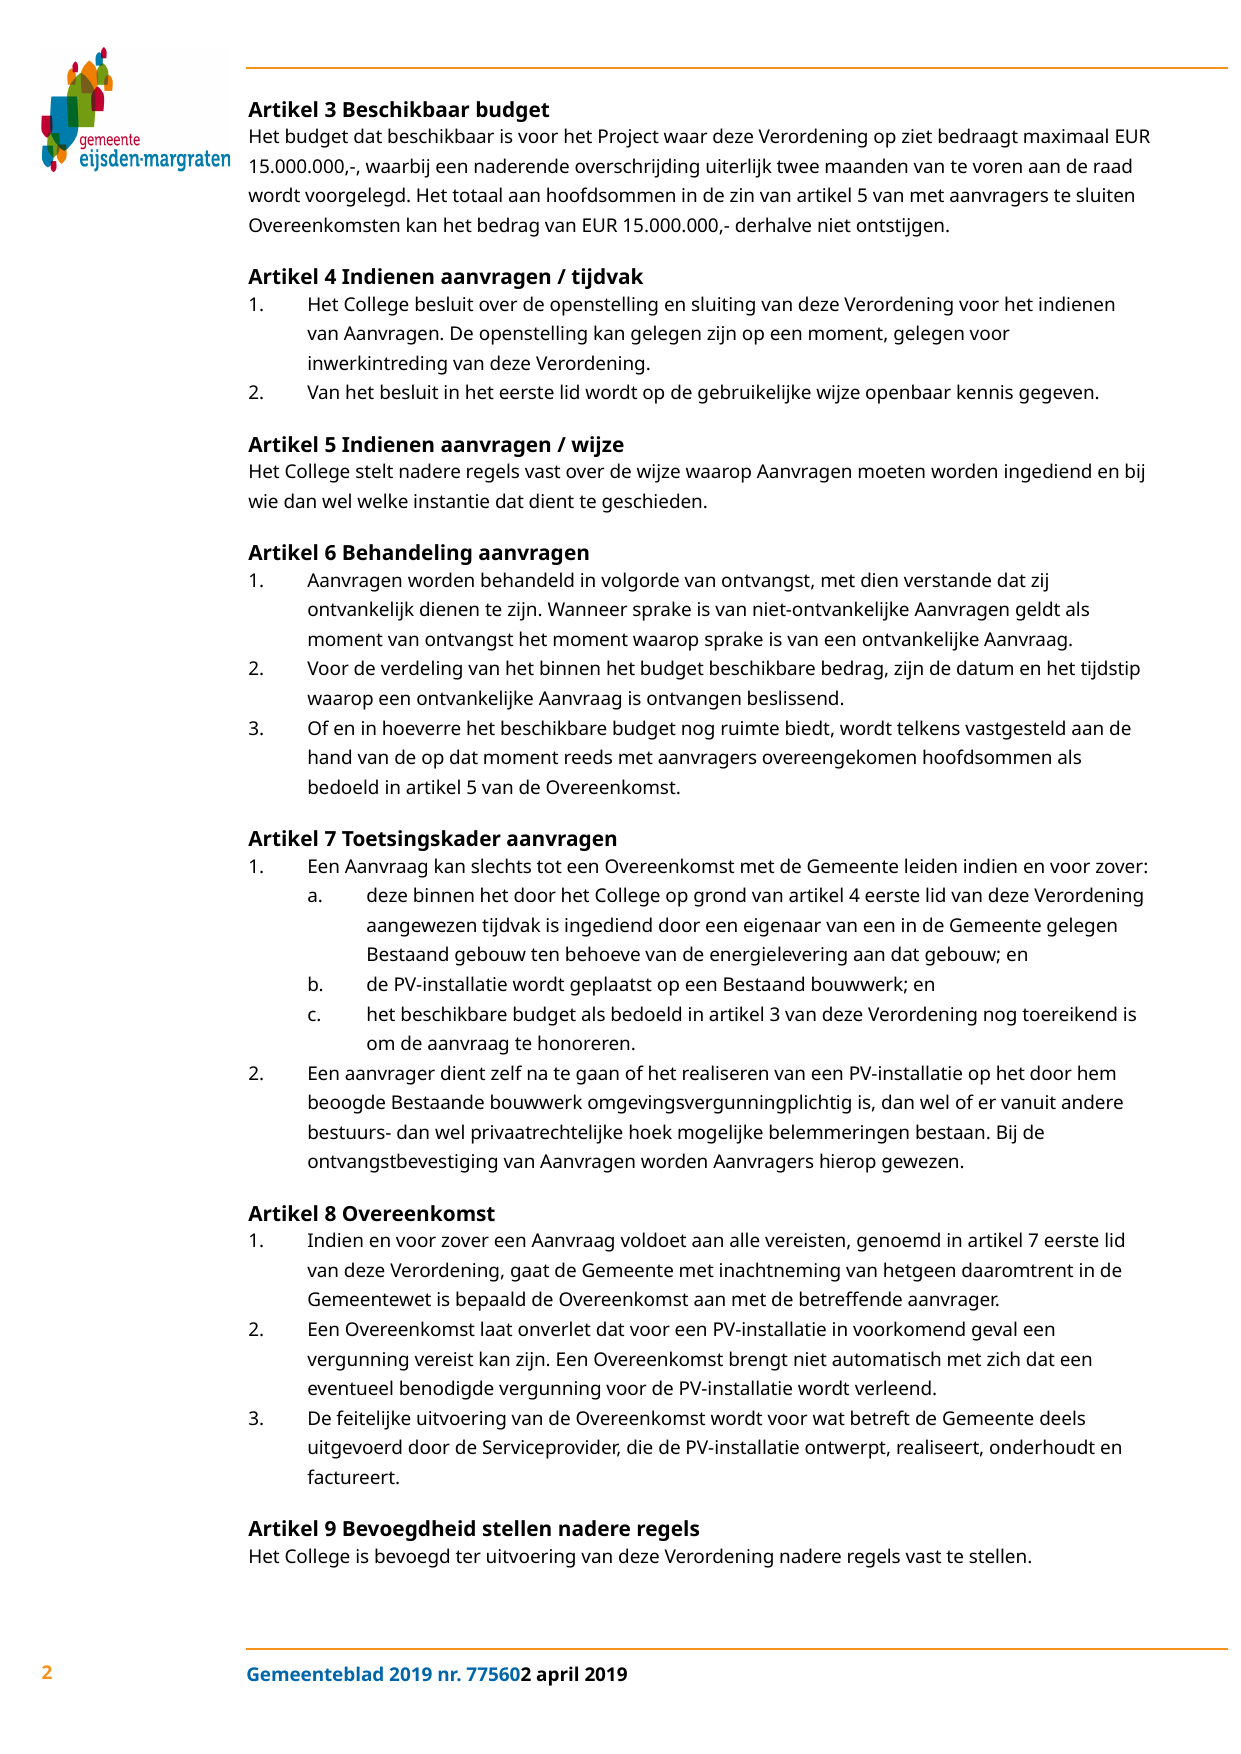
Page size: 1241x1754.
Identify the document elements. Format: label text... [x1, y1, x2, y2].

list Een Overeenkomst laat onverlet dat voor een PV-installatie in voorkomend geval een vergunning vereist kan zijn. Een Overeenkomst brengt niet automatisch met zich dat een eventueel benodigde vergunning voor de PV-installatie wordt verleend. [248, 1316, 1152, 1401]
list Het College besluit over de openstelling en sluiting van deze Verordening voor het indienen van Aanvragen. De openstelling kan gelegen zijn op een moment, gelegen voor inwerkintreding van deze Verordening. [248, 291, 1152, 376]
list Een Aanvraag kan slechts tot een Overeenkomst met de Gemeente leiden indien en voor zover: [248, 853, 1152, 878]
list Aanvragen worden behandeld in volgorde van ontvangst, met dien verstande dat zij ontvankelijk dienen te zijn. Wanneer sprake is van niet-ontvankelijke Aanvragen geldt als moment van ontvangst het moment waarop sprake is van een ontvankelijke Aanvraag. [248, 567, 1152, 652]
list Indien en voor zover een Aanvraag voldoet aan alle vereisten, genoemd in artikel 7 eerste lid van deze Verordening, gaat de Gemeente met inachtneming van hetgeen daaromtrent in de Gemeentewet is bepaald de Overeenkomst aan met de betreffende aanvrager. [248, 1227, 1152, 1312]
list Van het besluit in het eerste lid wordt op de gebruikelijke wijze openbaar kennis gegeven. [248, 379, 1152, 405]
list het beschikbare budget als bedoeld in artikel 3 van deze Verordening nog toereikend is om de aanvraag te honoreren. [307, 1001, 1152, 1056]
list Of en in hoeverre het beschikbare budget nog ruimte biedt, wordt telkens vastgesteld aan de hand van de op dat moment reeds met aanvragers overeengekomen hoofdsommen als bedoeld in artikel 5 van de Overeenkomst. [248, 715, 1152, 800]
text Het College is bevoegd ter uitvoering van deze Verordening nadere regels vast te stellen. [248, 1543, 1152, 1569]
text Artikel 7 Toetsingskader aanvragen [248, 824, 1152, 853]
list De feitelijke uitvoering van de Overeenkomst wordt voor wat betreft de Gemeente deels uitgevoerd door de Serviceprovider, die de PV-installatie ontwerpt, realiseert, onderhoudt en factureert. [248, 1405, 1152, 1490]
text Artikel 9 Bevoegdheid stellen nadere regels [248, 1514, 1152, 1543]
list Voor de verdeling van het binnen het budget beschikbare bedrag, zijn de datum en het tijdstip waarop een ontvankelijke Aanvraag is ontvangen beslissend. [248, 656, 1152, 711]
text Het budget dat beschikbaar is voor het Project waar deze Verordening op ziet bedraagt maximaal EUR 15.000.000,-, waarbij een naderende overschrijding uiterlijk twee maanden van te voren aan de raad wordt voorgelegd. Het totaal aan hoofdsommen in de zin van artikel 5 van met aanvragers te sluiten Overeenkomsten kan het bedrag van EUR 15.000.000,- derhalve niet ontstijgen. [248, 123, 1152, 238]
text Artikel 4 Indienen aanvragen / tijdvak [248, 262, 1152, 291]
text Artikel 6 Behandeling aanvragen [248, 538, 1152, 567]
picture [41, 47, 231, 172]
list de PV-installatie wordt geplaatst op een Bestaand bouwwerk; en [307, 971, 1152, 997]
list Een aanvrager dient zelf na te gaan of het realiseren van een PV-installatie op het door hem beoogde Bestaande bouwwerk omgevingsvergunningplichtig is, dan wel of er vanuit andere bestuurs- dan wel privaatrechtelijke hoek mogelijke belemmeringen bestaan. Bij de ontvangstbevestiging van Aanvragen worden Aanvragers hierop gewezen. [248, 1060, 1152, 1174]
text Artikel 3 Beschikbaar budget [248, 95, 1152, 123]
text Artikel 8 Overeenkomst [248, 1199, 1152, 1227]
text Het College stelt nadere regels vast over de wijze waarop Aanvragen moeten worden ingediend en bij wie dan wel welke instantie dat dient te geschieden. [248, 458, 1152, 514]
list deze binnen het door het College op grond van artikel 4 eerste lid van deze Verordening aangewezen tijdvak is ingediend door een eigenaar van een in de Gemeente gelegen Bestaand gebouw ten behoeve van de energielevering aan dat gebouw; en [307, 882, 1152, 967]
text Artikel 5 Indienen aanvragen / wijze [248, 430, 1152, 458]
